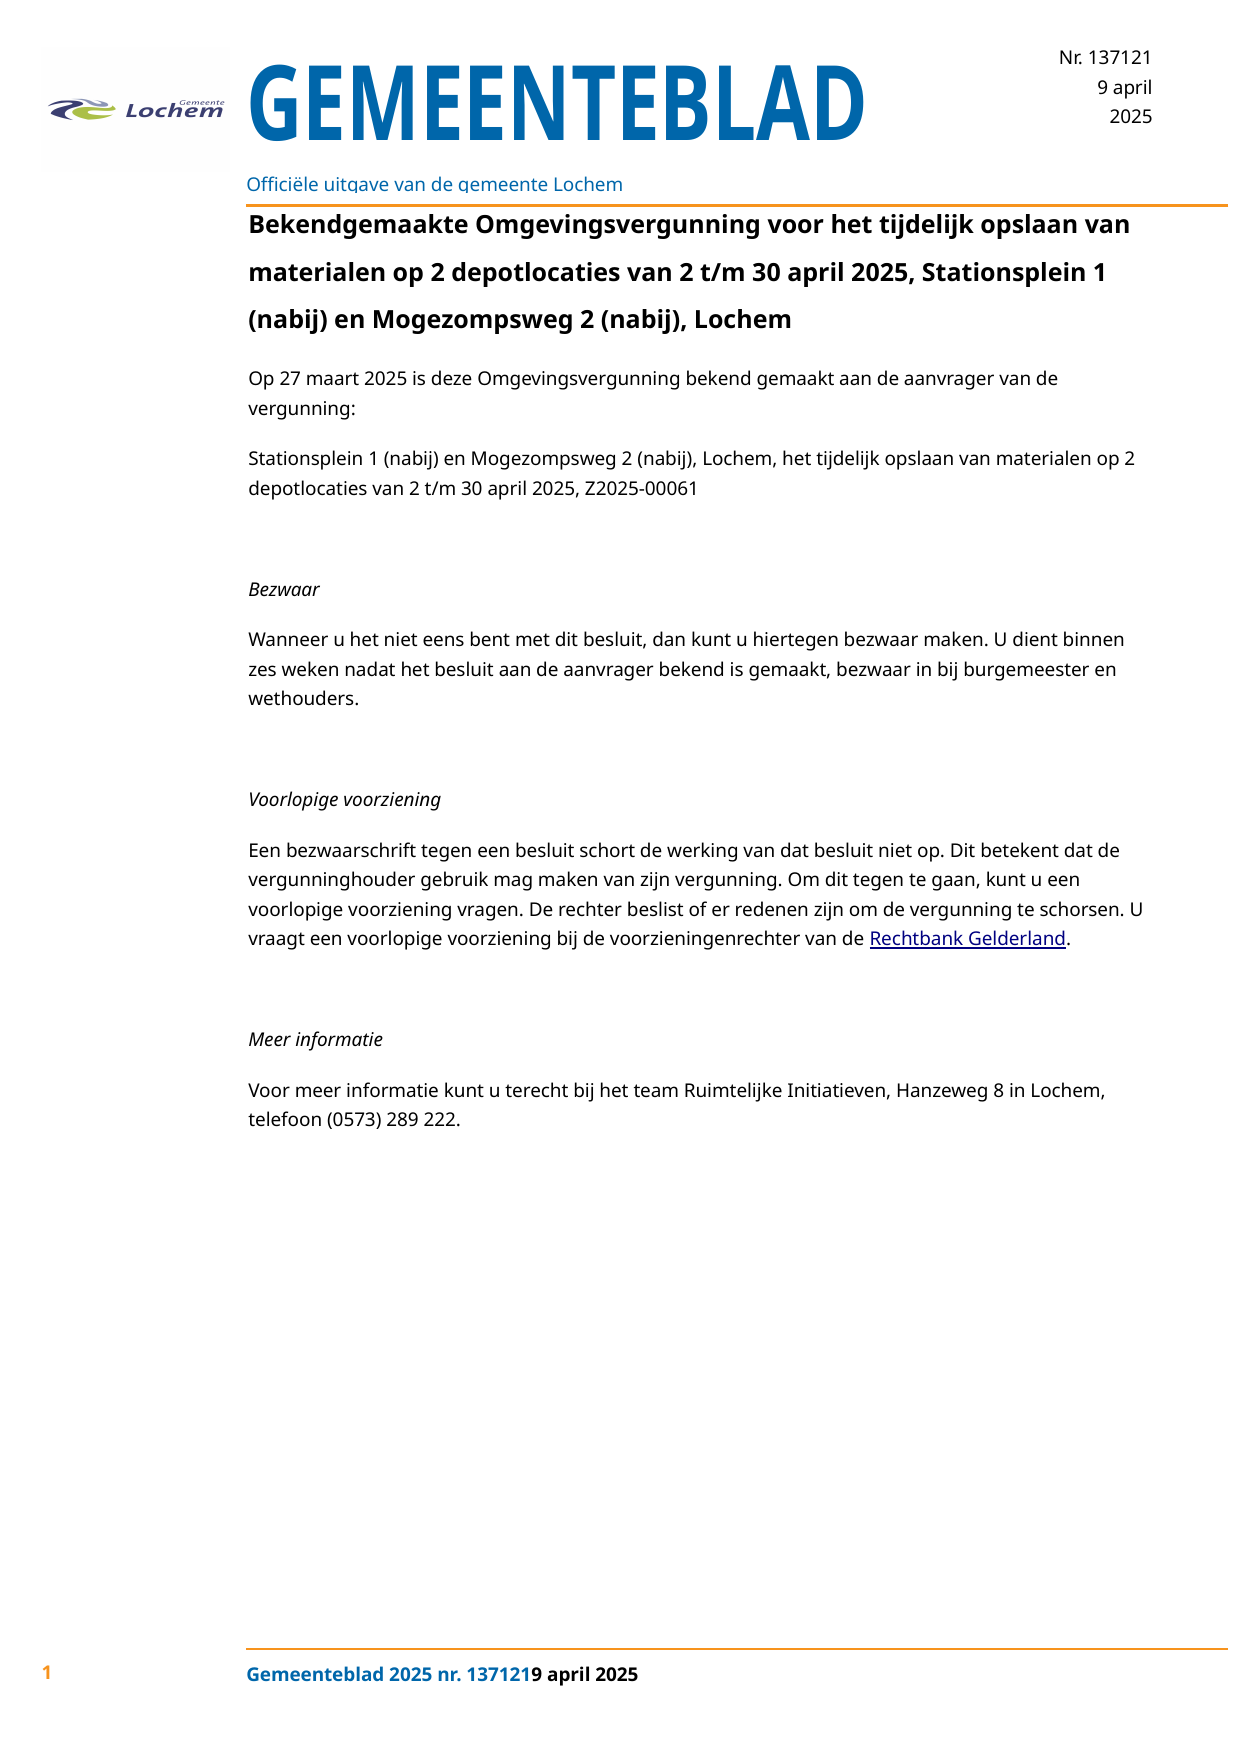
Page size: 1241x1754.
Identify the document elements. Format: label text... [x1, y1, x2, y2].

picture [41, 47, 231, 172]
text Meer informatie [248, 1026, 1152, 1052]
text Voor meer informatie kunt u terecht bij het team Ruimtelijke Initiatieven, Hanzeweg 8 in Lochem, telefoon (0573) 289 222. [248, 1077, 1152, 1132]
text Bezwaar [248, 576, 1152, 602]
text Op 27 maart 2025 is deze Omgevingsvergunning bekend gemaakt aan de aanvrager van de vergunning: [248, 366, 1152, 421]
text Voorlopige voorziening [248, 786, 1152, 812]
text Stationsplein 1 (nabij) en Mogezompsweg 2 (nabij), Lochem, het tijdelijk opslaan van materialen op 2 depotlocaties van 2 t/m 30 april 2025, Z2025-00061 [248, 446, 1152, 501]
text Wanneer u het niet eens bent met dit besluit, dan kunt u hiertegen bezwaar maken. U dient binnen zes weken nadat het besluit aan de aanvrager bekend is gemaakt, bezwaar in bij burgemeester en wethouders. [248, 626, 1152, 711]
text Een bezwaarschrift tegen een besluit schort de werking van dat besluit niet op. Dit betekent dat de vergunninghouder gebruik mag maken van zijn vergunning. Om dit tegen te gaan, kunt u een voorlopige voorziening vragen. De rechter beslist of er redenen zijn om de vergunning te schorsen. U vraagt een voorlopige voorziening bij de voorzieningenrechter van de Rechtbank Gelderland. [248, 837, 1152, 951]
text Bekendgemaakte Omgevingsvergunning voor het tijdelijk opslaan van materialen op 2 depotlocaties van 2 t/m 30 april 2025, Stationsplein 1 (nabij) en Mogezompsweg 2 (nabij), Lochem [248, 207, 1152, 336]
